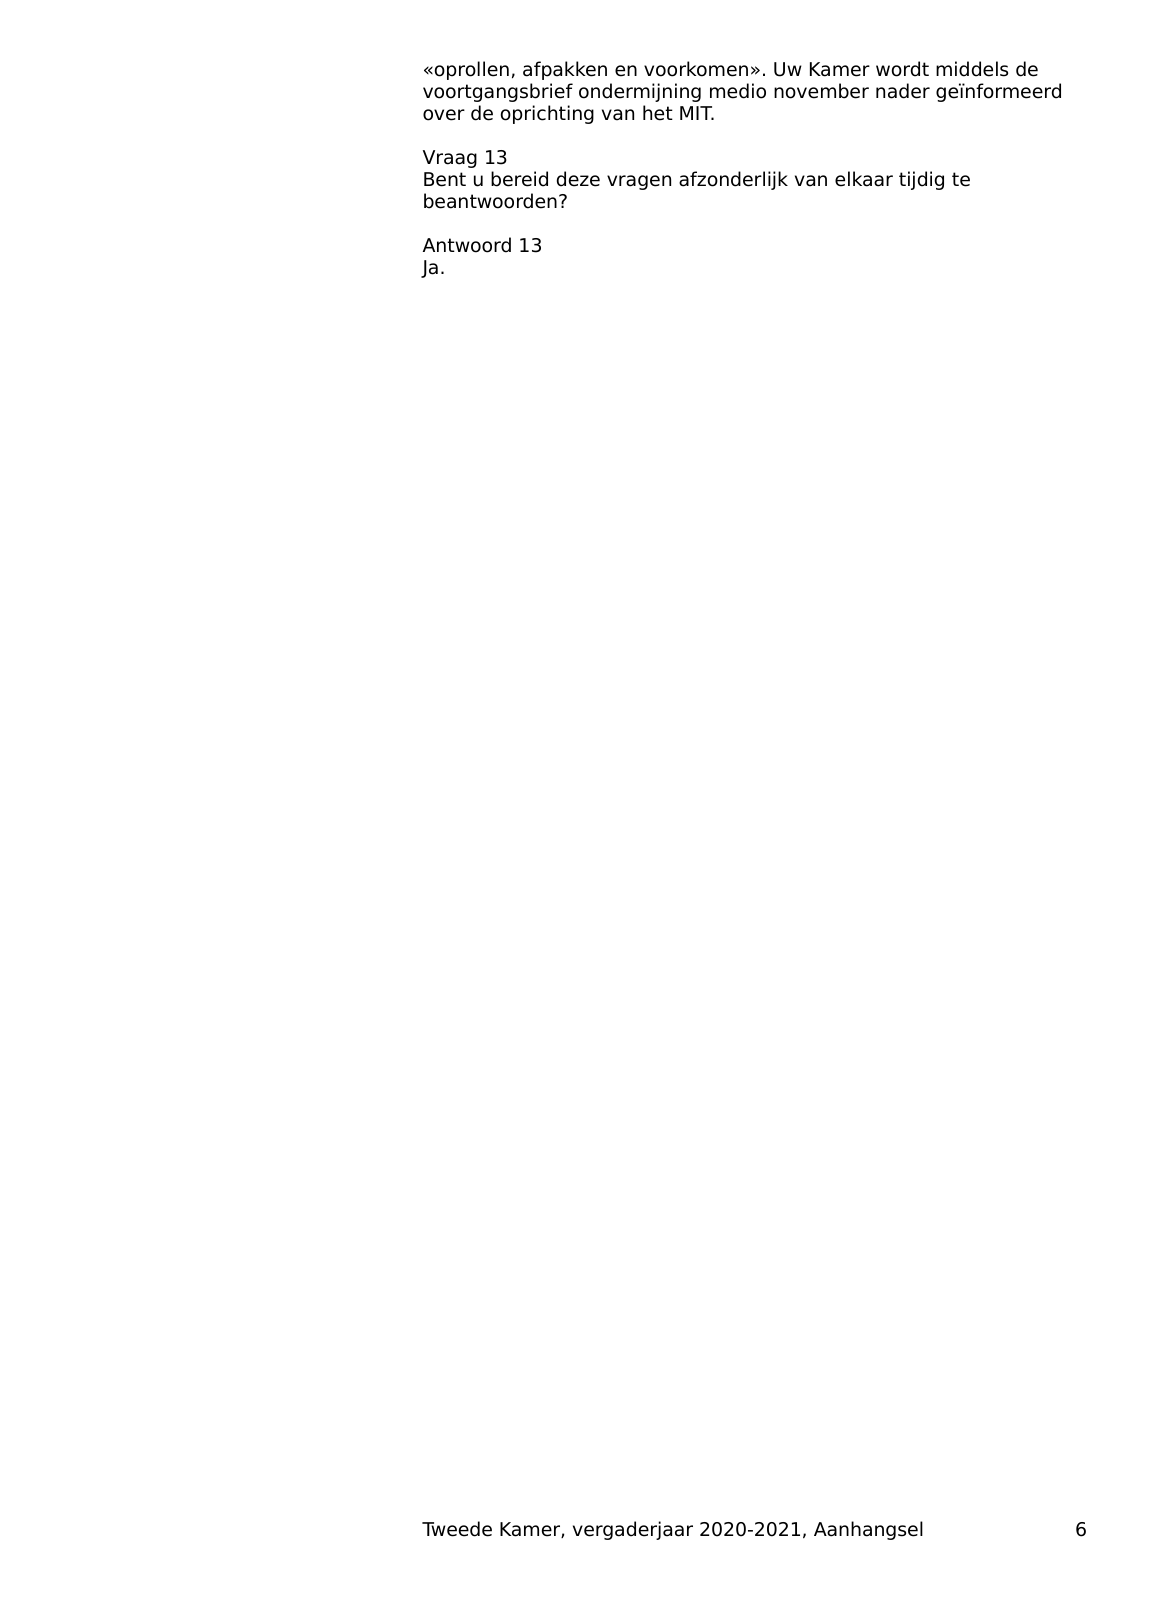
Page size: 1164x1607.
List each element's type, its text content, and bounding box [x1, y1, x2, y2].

text Vraag 13 [422, 147, 1087, 169]
text Bent u bereid deze vragen afzonderlijk van elkaar tijdig te beantwoorden? [422, 169, 1087, 213]
text Antwoord 13 [422, 235, 1087, 257]
text «oprollen, afpakken en voorkomen». Uw Kamer wordt middels de voortgangsbrief ondermijning medio november nader geïnformeerd over de oprichting van het MIT. [422, 59, 1087, 125]
text Ja. [422, 257, 1087, 279]
